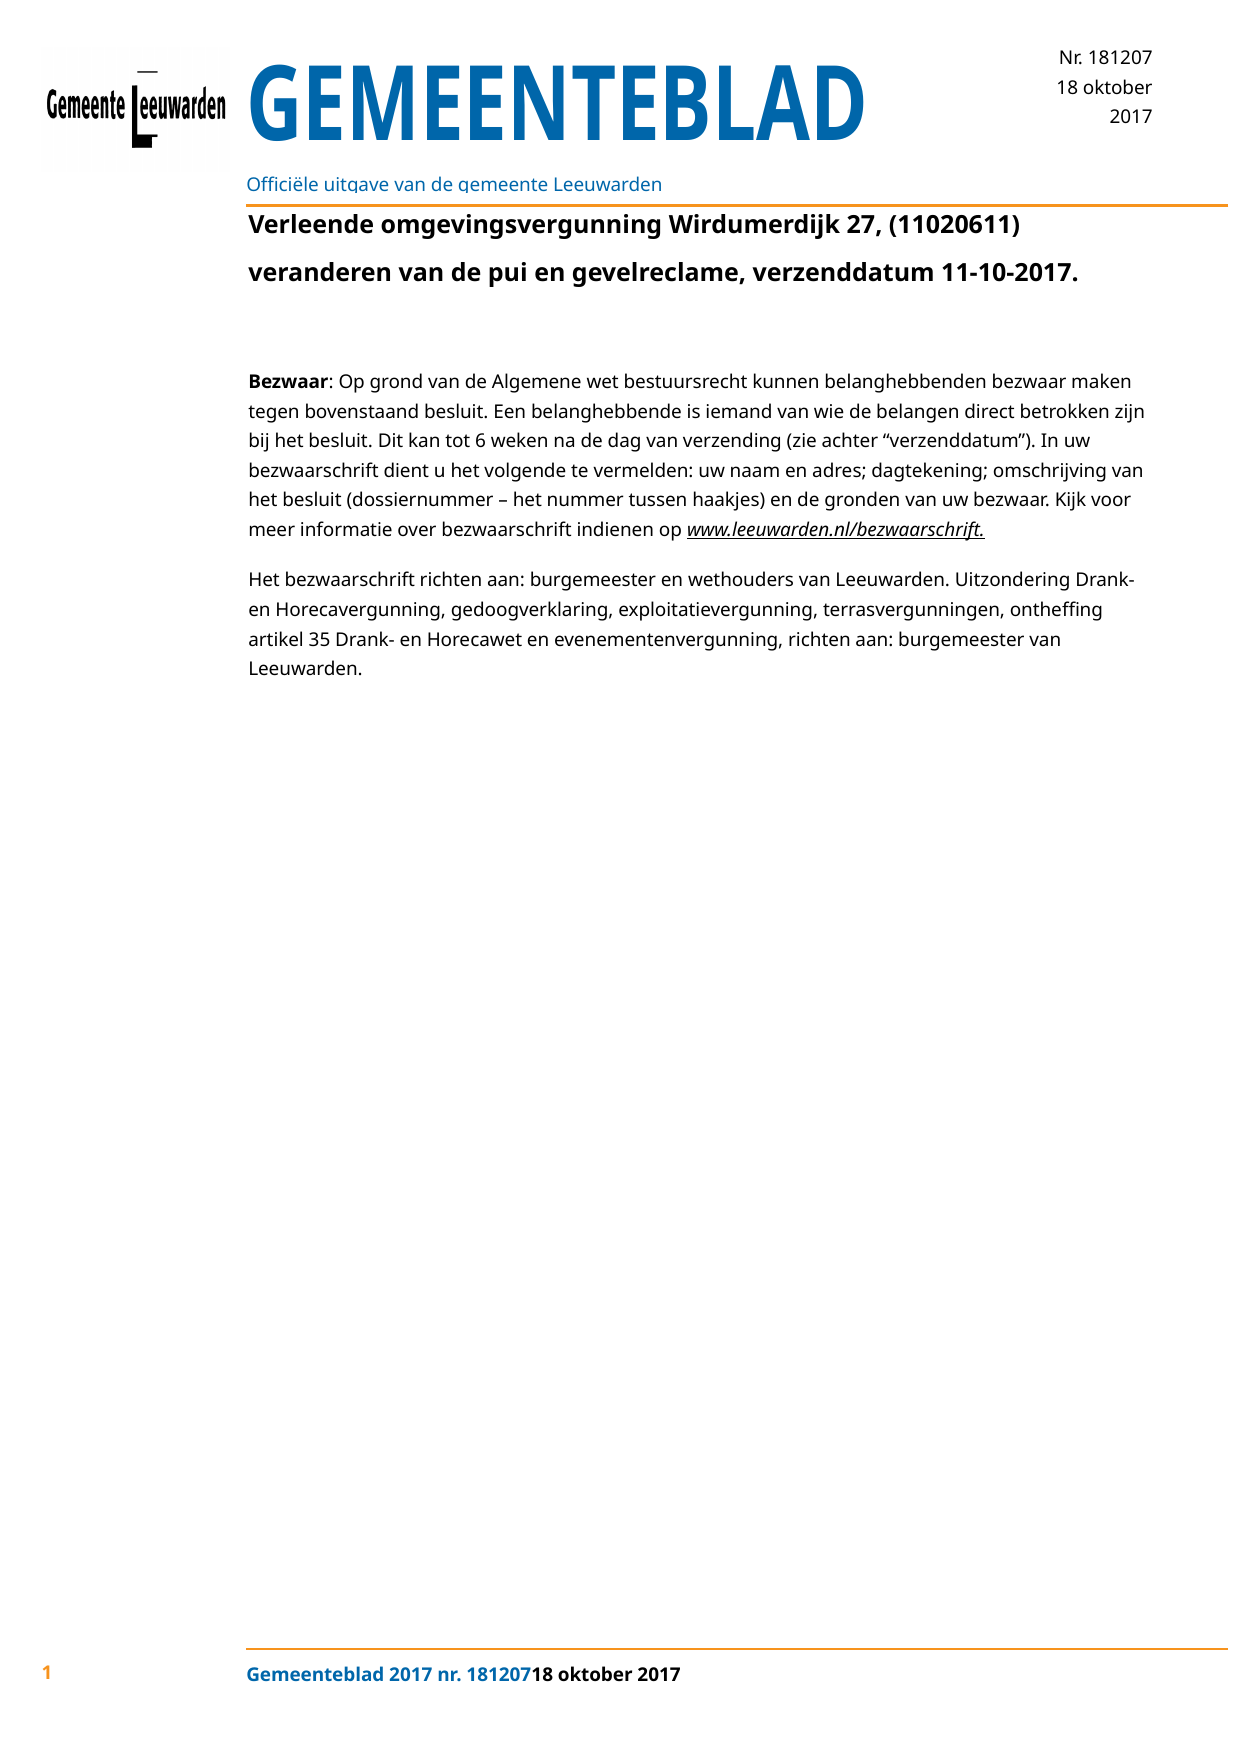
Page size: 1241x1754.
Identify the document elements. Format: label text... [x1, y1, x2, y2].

text Verleende omgevingsvergunning Wirdumerdijk 27, (11020611) veranderen van de pui en gevelreclame, verzenddatum 11-10-2017. [248, 207, 1152, 288]
text Bezwaar: Op grond van de Algemene wet bestuursrecht kunnen belanghebbenden bezwaar maken tegen bovenstaand besluit. Een belanghebbende is iemand van wie de belangen direct betrokken zijn bij het besluit. Dit kan tot 6 weken na de dag van verzending (zie achter “verzenddatum”). In uw bezwaarschrift dient u het volgende te vermelden: uw naam en adres; dagtekening; omschrijving van het besluit (dossiernummer – het nummer tussen haakjes) en de gronden van uw bezwaar. Kijk voor meer informatie over bezwaarschrift indienen op www.leeuwarden.nl/bezwaarschrift. [248, 368, 1152, 542]
picture [41, 47, 231, 172]
text Het bezwaarschrift richten aan: burgemeester en wethouders van Leeuwarden. Uitzondering Drank- en Horecavergunning, gedoogverklaring, exploitatievergunning, terrasvergunningen, ontheffing artikel 35 Drank- en Horecawet en evenementenvergunning, richten aan: burgemeester van Leeuwarden. [248, 567, 1152, 681]
